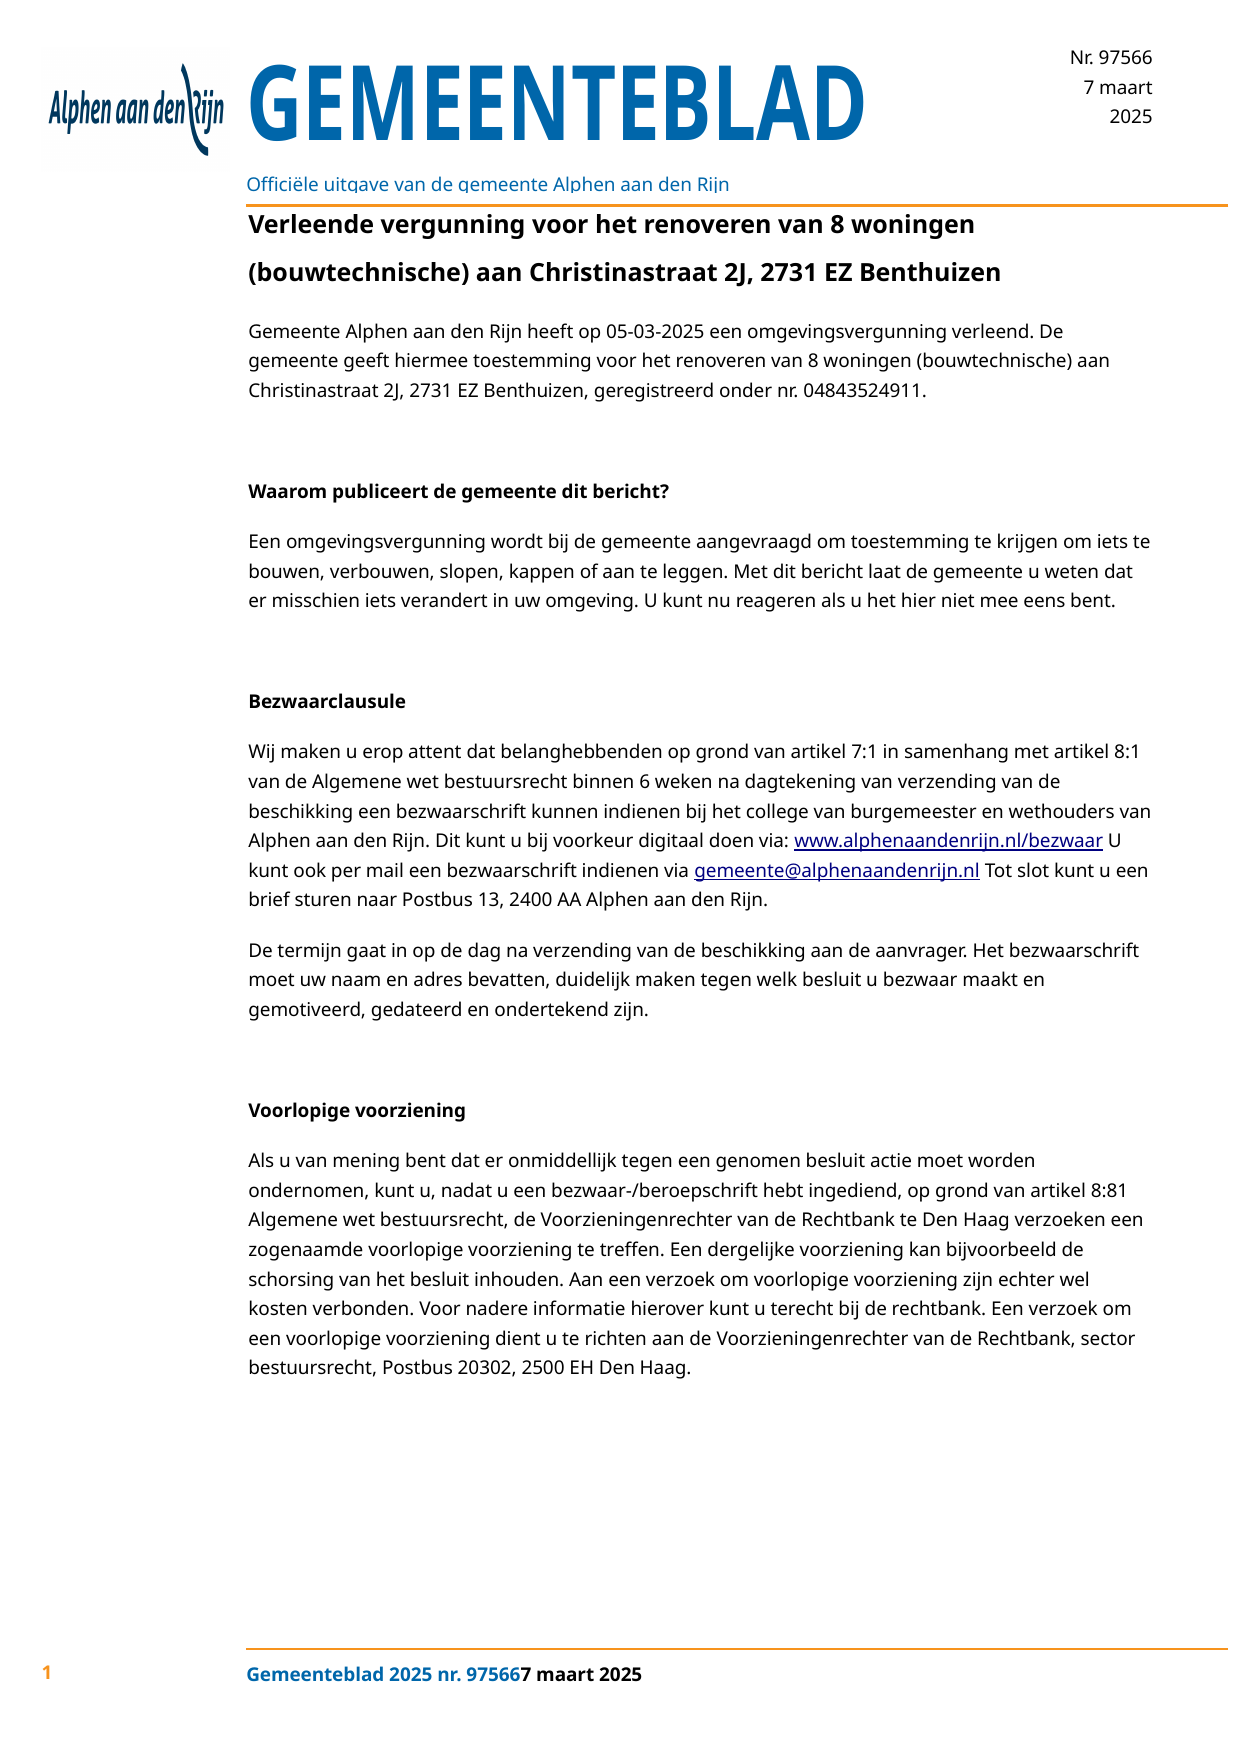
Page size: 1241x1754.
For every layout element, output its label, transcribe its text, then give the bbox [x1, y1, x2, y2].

text Als u van mening bent dat er onmiddellijk tegen een genomen besluit actie moet worden ondernomen, kunt u, nadat u een bezwaar-/beroepschrift hebt ingediend, op grond van artikel 8:81 Algemene wet bestuursrecht, de Voorzieningenrechter van de Rechtbank te Den Haag verzoeken een zogenaamde voorlopige voorziening te treffen. Een dergelijke voorziening kan bijvoorbeeld de schorsing van het besluit inhouden. Aan een verzoek om voorlopige voorziening zijn echter wel kosten verbonden. Voor nadere informatie hierover kunt u terecht bij de rechtbank. Een verzoek om een voorlopige voorziening dient u te richten aan de Voorzieningenrechter van de Rechtbank, sector bestuursrecht, Postbus 20302, 2500 EH Den Haag. [248, 1147, 1152, 1380]
text Verleende vergunning voor het renoveren van 8 woningen (bouwtechnische) aan Christinastraat 2J, 2731 EZ Benthuizen [248, 207, 1152, 288]
picture [41, 47, 231, 172]
text De termijn gaat in op de dag na verzending van de beschikking aan de aanvrager. Het bezwaarschrift moet uw naam en adres bevatten, duidelijk maken tegen welk besluit u bezwaar maakt en gemotiveerd, gedateerd en ondertekend zijn. [248, 937, 1152, 1022]
text Voorlopige voorziening [248, 1097, 1152, 1123]
text Een omgevingsvergunning wordt bij de gemeente aangevraagd om toestemming te krijgen om iets te bouwen, verbouwen, slopen, kappen of aan te leggen. Met dit bericht laat de gemeente u weten dat er misschien iets verandert in uw omgeving. U kunt nu reageren als u het hier niet mee eens bent. [248, 528, 1152, 613]
text Bezwaarclausule [248, 688, 1152, 714]
text Gemeente Alphen aan den Rijn heeft op 05-03-2025 een omgevingsvergunning verleend. De gemeente geeft hiermee toestemming voor het renoveren van 8 woningen (bouwtechnische) aan Christinastraat 2J, 2731 EZ Benthuizen, geregistreerd onder nr. 04843524911. [248, 318, 1152, 403]
text Wij maken u erop attent dat belanghebbenden op grond van artikel 7:1 in samenhang met artikel 8:1 van de Algemene wet bestuursrecht binnen 6 weken na dagtekening van verzending van de beschikking een bezwaarschrift kunnen indienen bij het college van burgemeester en wethouders van Alphen aan den Rijn. Dit kunt u bij voorkeur digitaal doen via: www.alphenaandenrijn.nl/bezwaar U kunt ook per mail een bezwaarschrift indienen via gemeente@alphenaandenrijn.nl Tot slot kunt u een brief sturen naar Postbus 13, 2400 AA Alphen aan den Rijn. [248, 739, 1152, 912]
text Waarom publiceert de gemeente dit bericht? [248, 478, 1152, 504]
